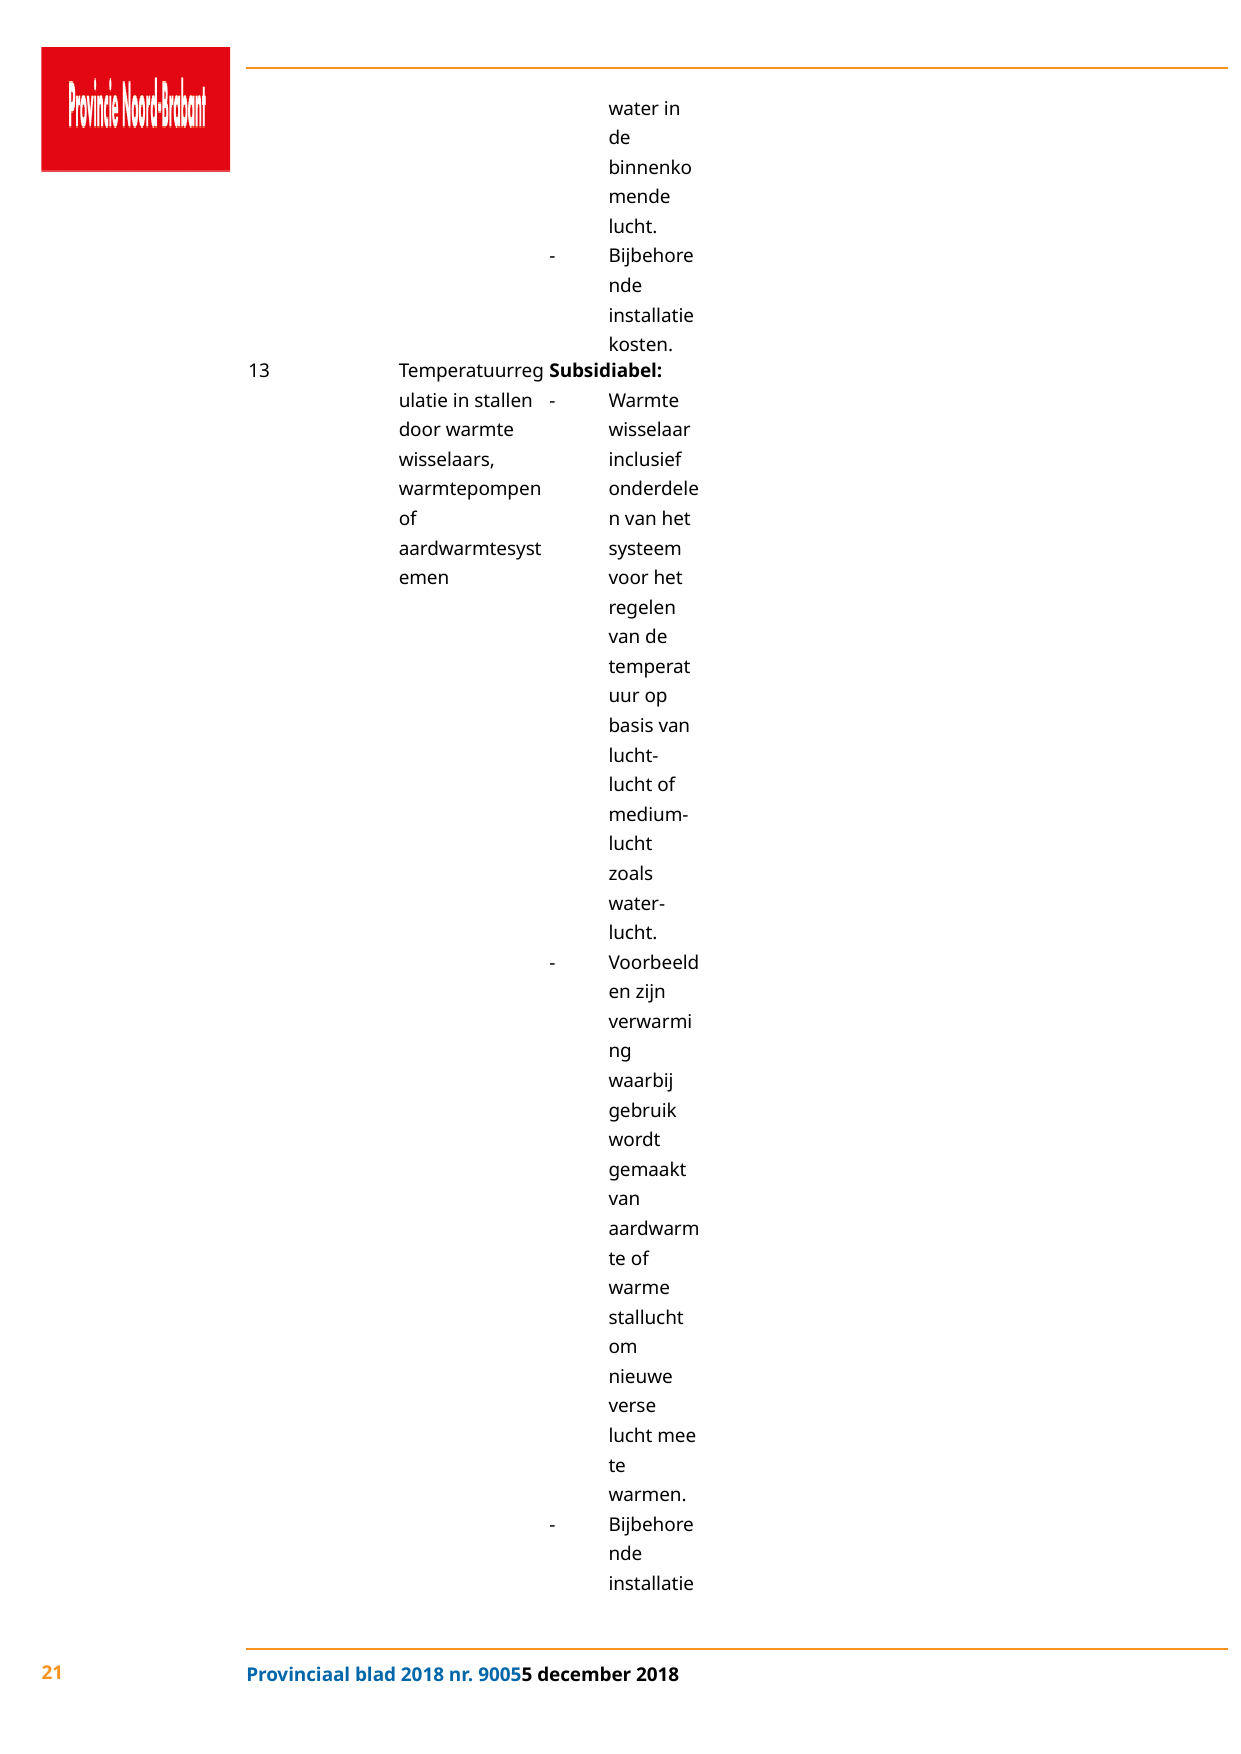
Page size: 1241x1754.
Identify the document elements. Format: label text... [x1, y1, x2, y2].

table_cell Temperatuurregulatie in stallen door warmte wisselaars, warmtepompen of aardwarmtesystemen [399, 357, 549, 1596]
picture [41, 47, 231, 172]
table_cell [248, 95, 398, 357]
table_cell water in de binnenkomende lucht. Bijbehorende installatiekosten. [549, 95, 700, 357]
table_cell [399, 95, 549, 357]
table_cell 13 [248, 357, 398, 1596]
table_cell Subsidiabel: Warmte wisselaar inclusief onderdelen van het systeem voor het regelen van de temperatuur op basis van lucht-lucht of medium-lucht zoals water-lucht. Voorbeelden zijn verwarming waarbij gebruik wordt gemaakt van aardwarmte of warme stallucht om nieuwe verse lucht mee te warmen. Bijbehorende installatie [549, 357, 700, 1596]
